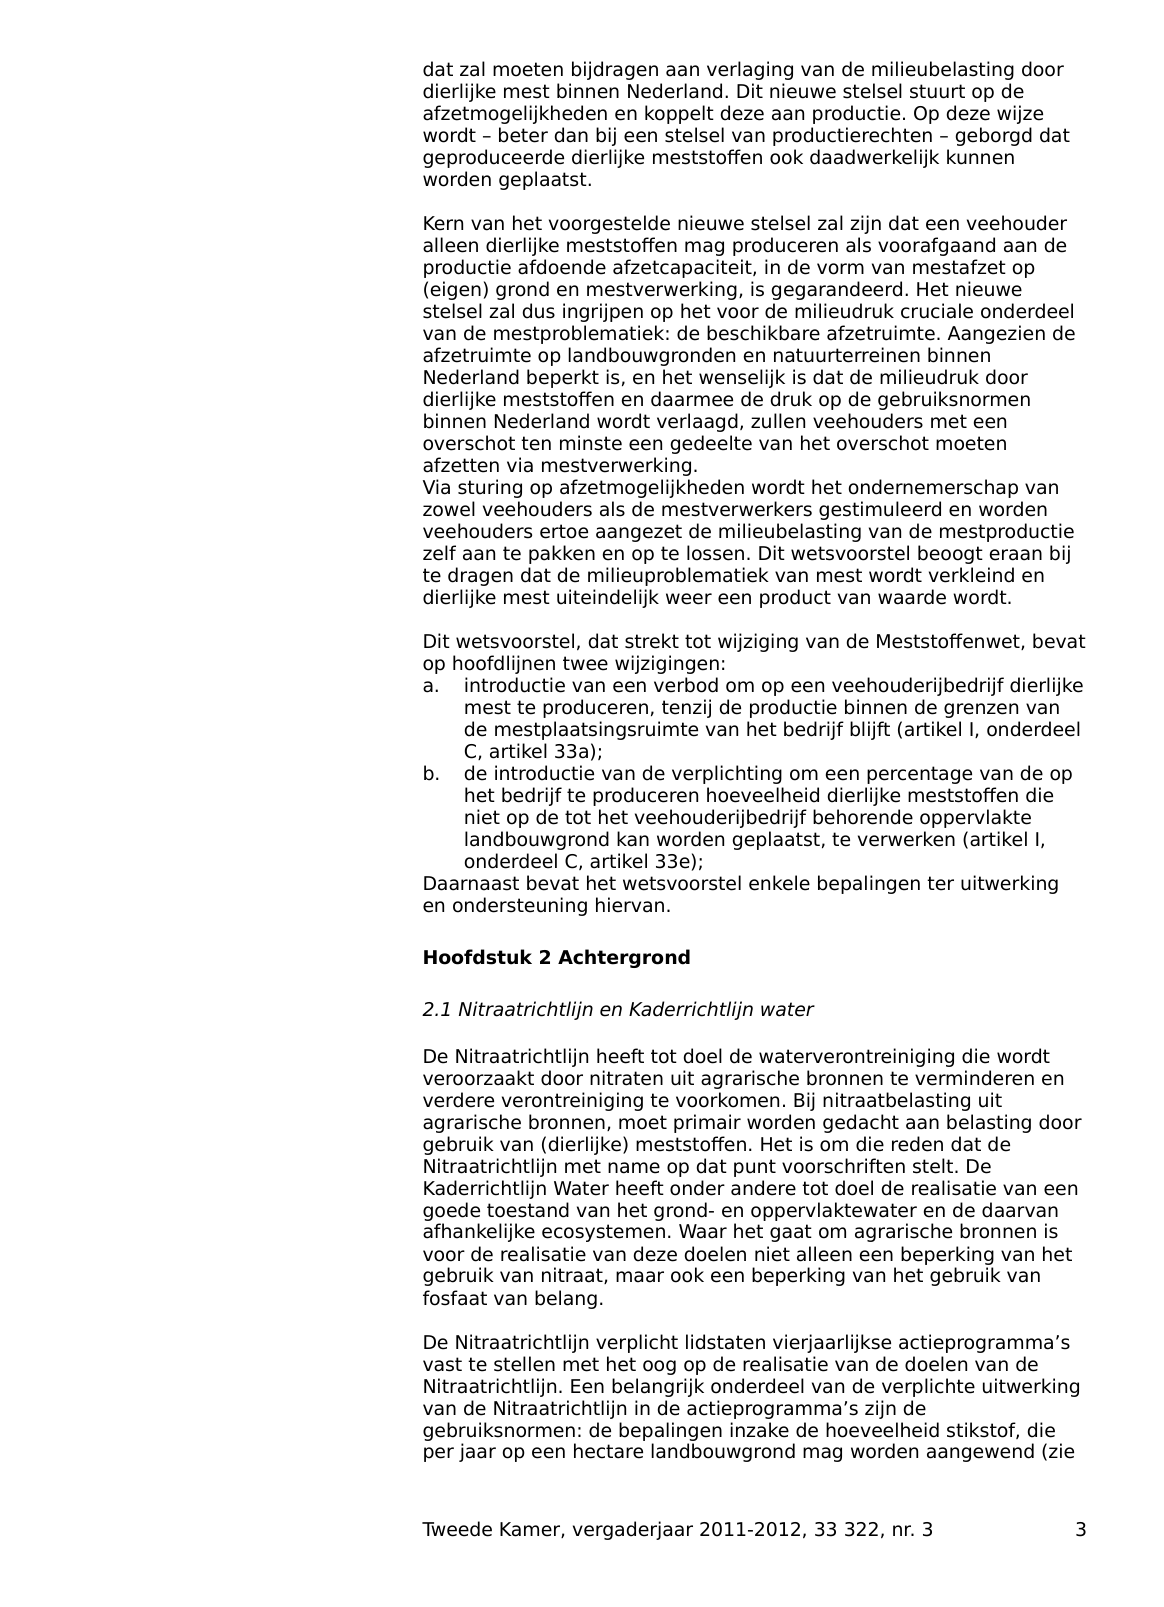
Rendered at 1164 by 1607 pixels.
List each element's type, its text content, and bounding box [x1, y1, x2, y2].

text De Nitraatrichtlijn verplicht lidstaten vierjaarlijkse actieprogramma’s vast te stellen met het oog op de realisatie van de doelen van de Nitraatrichtlijn. Een belangrijk onderdeel van de verplichte uitwerking van de Nitraatrichtlijn in de actieprogramma’s zijn de gebruiksnormen: de bepalingen inzake de hoeveelheid stikstof, die per jaar op een hectare landbouwgrond mag worden aangewend (zie [422, 1332, 1087, 1463]
text Kern van het voorgestelde nieuwe stelsel zal zijn dat een veehouder alleen dierlijke meststoffen mag produceren als voorafgaand aan de productie afdoende afzetcapaciteit, in de vorm van mestafzet op (eigen) grond en mestverwerking, is gegarandeerd. Het nieuwe stelsel zal dus ingrijpen op het voor de milieudruk cruciale onderdeel van de mestproblematiek: de beschikbare afzetruimte. Aangezien de afzetruimte op landbouwgronden en natuurterreinen binnen Nederland beperkt is, en het wenselijk is dat de milieudruk door dierlijke meststoffen en daarmee de druk op de gebruiksnormen binnen Nederland wordt verlaagd, zullen veehouders met een overschot ten minste een gedeelte van het overschot moeten afzetten via mestverwerking. [422, 213, 1087, 477]
text a. introductie van een verbod om op een veehouderijbedrijf dierlijke mest te produceren, tenzij de productie binnen de grenzen van de mestplaatsingsruimte van het bedrijf blijft (artikel I, onderdeel C, artikel 33a); [422, 675, 1087, 763]
text Dit wetsvoorstel, dat strekt tot wijziging van de Meststoffenwet, bevat op hoofdlijnen twee wijzigingen: [422, 631, 1087, 675]
text Daarnaast bevat het wetsvoorstel enkele bepalingen ter uitwerking en ondersteuning hiervan. [422, 873, 1087, 917]
text dat zal moeten bijdragen aan verlaging van de milieubelasting door dierlijke mest binnen Nederland. Dit nieuwe stelsel stuurt op de afzetmogelijkheden en koppelt deze aan productie. Op deze wijze wordt – beter dan bij een stelsel van productierechten – geborgd dat geproduceerde dierlijke meststoffen ook daadwerkelijk kunnen worden geplaatst. [422, 59, 1087, 191]
subtitle 2.1 Nitraatrichtlijn en Kaderrichtlijn water [422, 999, 1087, 1021]
text De Nitraatrichtlijn heeft tot doel de waterverontreiniging die wordt veroorzaakt door nitraten uit agrarische bronnen te verminderen en verdere verontreiniging te voorkomen. Bij nitraatbelasting uit agrarische bronnen, moet primair worden gedacht aan belasting door gebruik van (dierlijke) meststoffen. Het is om die reden dat de Nitraatrichtlijn met name op dat punt voorschriften stelt. De Kaderrichtlijn Water heeft onder andere tot doel de realisatie van een goede toestand van het grond- en oppervlaktewater en de daarvan afhankelijke ecosystemen. Waar het gaat om agrarische bronnen is voor de realisatie van deze doelen niet alleen een beperking van het gebruik van nitraat, maar ook een beperking van het gebruik van fosfaat van belang. [422, 1046, 1087, 1309]
subtitle Hoofdstuk 2 Achtergrond [422, 947, 1087, 969]
text Via sturing op afzetmogelijkheden wordt het ondernemerschap van zowel veehouders als de mestverwerkers gestimuleerd en worden veehouders ertoe aangezet de milieubelasting van de mestproductie zelf aan te pakken en op te lossen. Dit wetsvoorstel beoogt eraan bij te dragen dat de milieuproblematiek van mest wordt verkleind en dierlijke mest uiteindelijk weer een product van waarde wordt. [422, 477, 1087, 609]
text b. de introductie van de verplichting om een percentage van de op het bedrijf te produceren hoeveelheid dierlijke meststoffen die niet op de tot het veehouderijbedrijf behorende oppervlakte landbouwgrond kan worden geplaatst, te verwerken (artikel I, onderdeel C, artikel 33e); [422, 763, 1087, 873]
